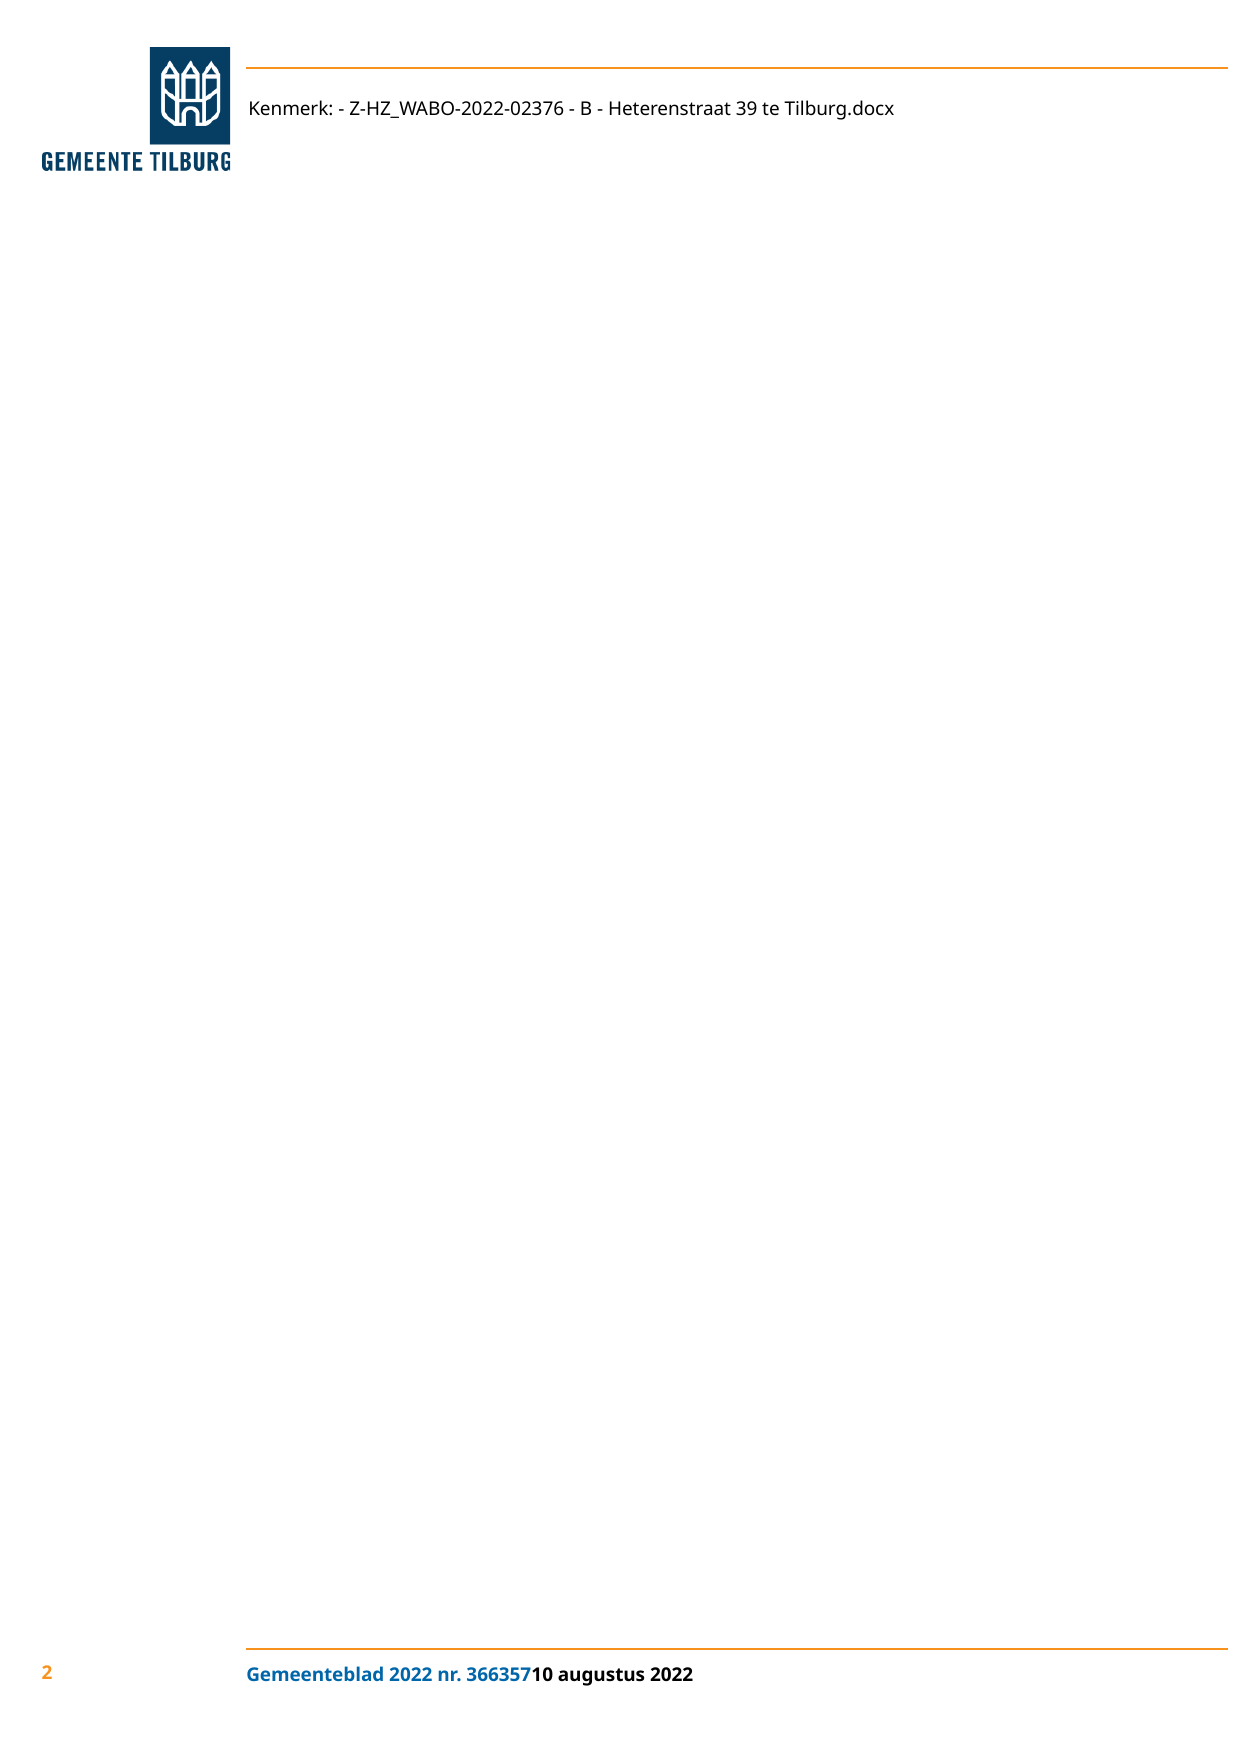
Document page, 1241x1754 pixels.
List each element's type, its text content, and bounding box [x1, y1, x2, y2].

picture [41, 47, 231, 172]
text Kenmerk: - Z-HZ_WABO-2022-02376 - B - Heterenstraat 39 te Tilburg.docx [248, 95, 1152, 121]
